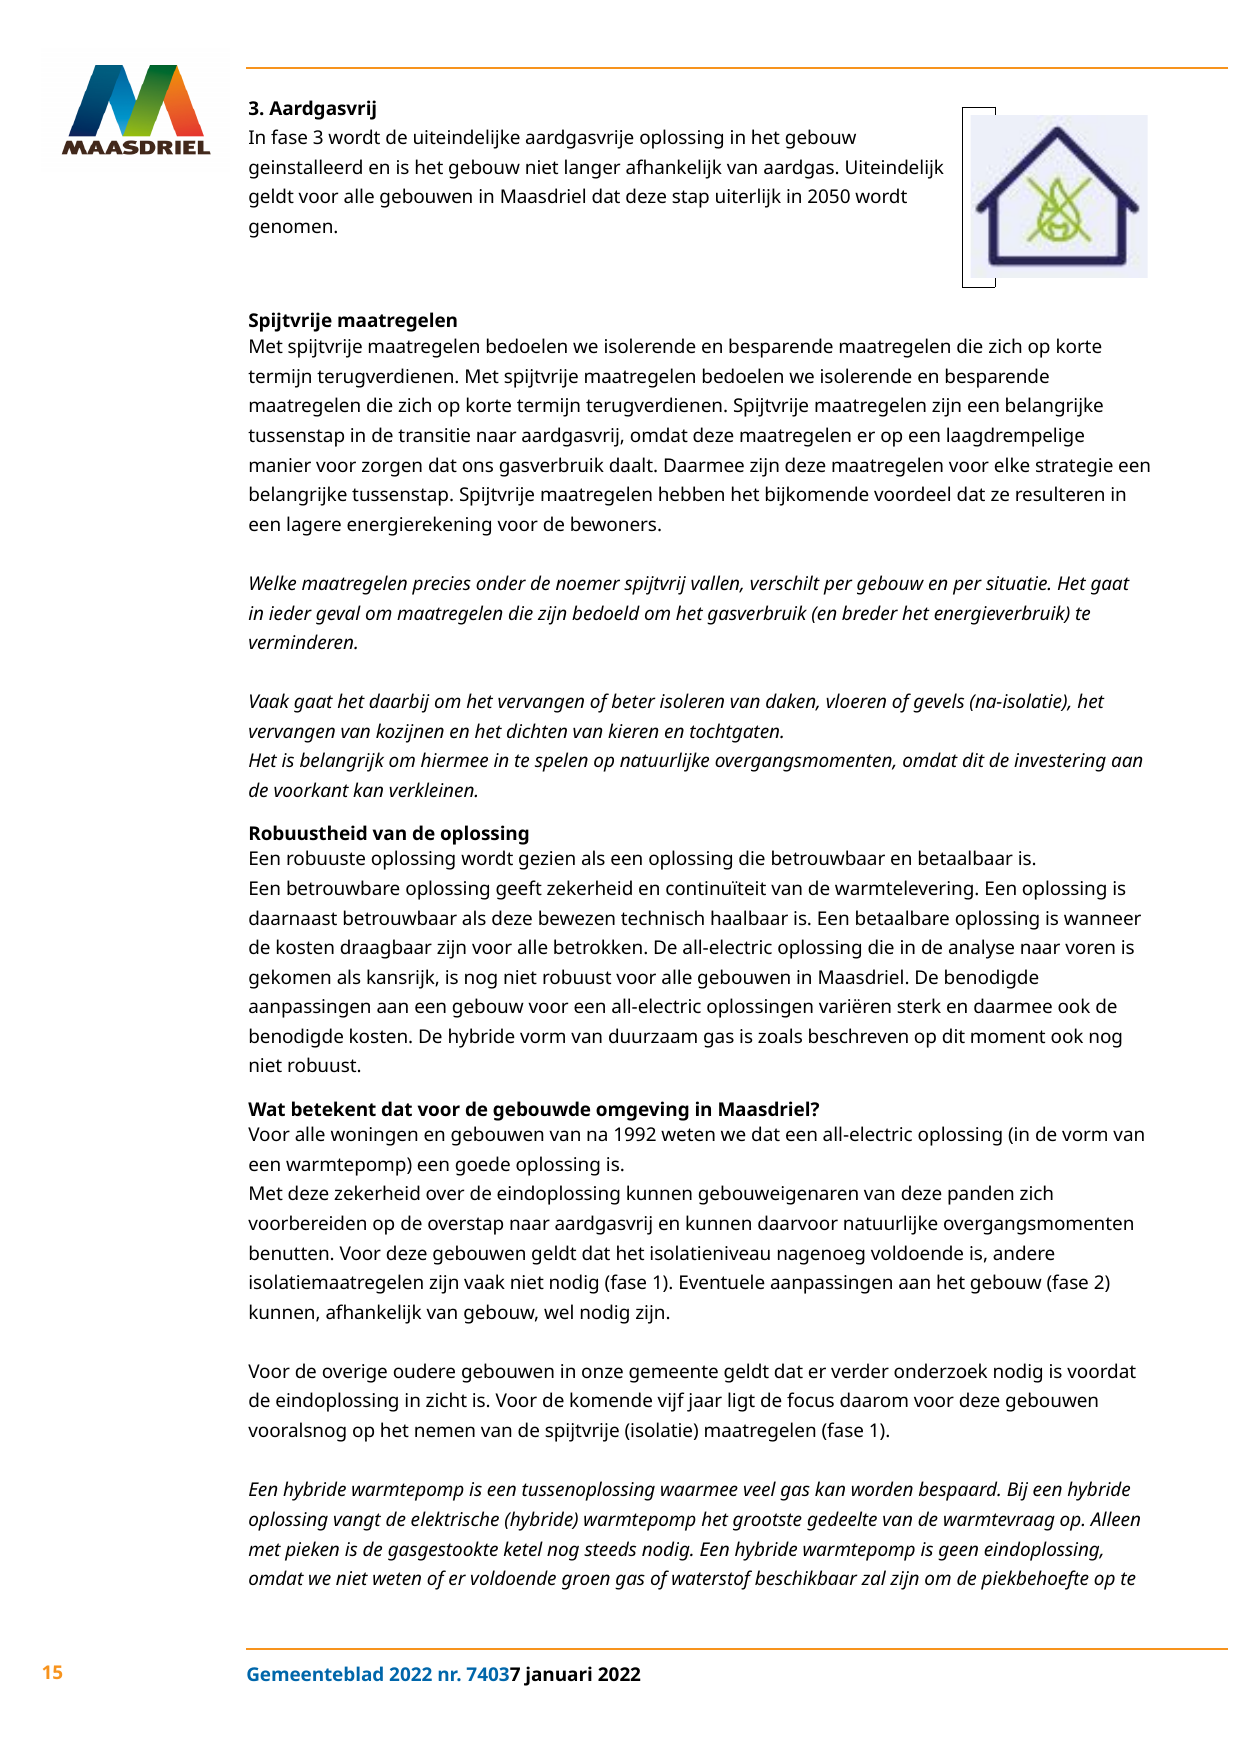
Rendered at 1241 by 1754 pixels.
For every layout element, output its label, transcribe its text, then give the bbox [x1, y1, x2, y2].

table_cell [950, 95, 1152, 304]
text Een betrouwbare oplossing geeft zekerheid en continuïteit van de warmtelevering. Een oplossing is daarnaast betrouwbaar als deze bewezen technisch haalbaar is. Een betaalbare oplossing is wanneer de kosten draagbaar zijn voor alle betrokken. De all-electric oplossing die in de analyse naar voren is gekomen als kansrijk, is nog niet robuust voor alle gebouwen in Maasdriel. De benodigde aanpassingen aan een gebouw voor een all-electric oplossingen variëren sterk en daarmee ook de benodigde kosten. De hybride vorm van duurzaam gas is zoals beschreven op dit moment ook nog niet robuust. [248, 875, 1152, 1078]
picture [970, 115, 1148, 278]
table_header Een hybride warmtepomp is een tussenoplossing waarmee veel gas kan worden bespaard. Bij een hybride oplossing vangt de elektrische (hybride) warmtepomp het grootste gedeelte van de warmtevraag op. Alleen met pieken is de gasgestookte ketel nog steeds nodig. Een hybride warmtepomp is geen eindoplossing, omdat we niet weten of er voldoende groen gas of waterstof beschikbaar zal zijn om de piekbehoefte op te [248, 1477, 1152, 1591]
text Robuustheid van de oplossing [248, 820, 1152, 846]
text Met spijtvrije maatregelen bedoelen we isolerende en besparende maatregelen die zich op korte termijn terugverdienen. Met spijtvrije maatregelen bedoelen we isolerende en besparende maatregelen die zich op korte termijn terugverdienen. Spijtvrije maatregelen zijn een belangrijke tussenstap in de transitie naar aardgasvrij, omdat deze maatregelen er op een laagdrempelige manier voor zorgen dat ons gasverbruik daalt. Daarmee zijn deze maatregelen voor elke strategie een belangrijke tussenstap. Spijtvrije maatregelen hebben het bijkomende voordeel dat ze resulteren in een lagere energierekening voor de bewoners. [248, 333, 1152, 537]
text Wat betekent dat voor de gebouwde omgeving in Maasdriel? [248, 1096, 1152, 1121]
table_cell 3. Aardgasvrij In fase 3 wordt de uiteindelijke aardgasvrije oplossing in het gebouw geinstalleerd en is het gebouw niet langer afhankelijk van aardgas. Uiteindelijk geldt voor alle gebouwen in Maasdriel dat deze stap uiterlijk in 2050 wordt genomen. [248, 95, 950, 304]
text Met deze zekerheid over de eindoplossing kunnen gebouweigenaren van deze panden zich voorbereiden op de overstap naar aardgasvrij en kunnen daarvoor natuurlijke overgangsmomenten benutten. Voor deze gebouwen geldt dat het isolatieniveau nagenoeg voldoende is, andere isolatiemaatregelen zijn vaak niet nodig (fase 1). Eventuele aanpassingen aan het gebouw (fase 2) kunnen, afhankelijk van gebouw, wel nodig zijn. [248, 1181, 1152, 1325]
text Een robuuste oplossing wordt gezien als een oplossing die betrouwbaar en betaalbaar is. [248, 846, 1152, 871]
text Spijtvrije maatregelen [248, 308, 1152, 333]
picture [41, 47, 231, 172]
table_header Welke maatregelen precies onder de noemer spijtvrij vallen, verschilt per gebouw en per situatie. Het gaat in ieder geval om maatregelen die zijn bedoeld om het gasverbruik (en breder het energieverbruik) te verminderen. Vaak gaat het daarbij om het vervangen of beter isoleren van daken, vloeren of gevels (na-isolatie), het vervangen van kozijnen en het dichten van kieren en tochtgaten. Het is belangrijk om hiermee in te spelen op natuurlijke overgangsmomenten, omdat dit de investering aan de voorkant kan verkleinen. [248, 570, 1152, 803]
text Voor alle woningen en gebouwen van na 1992 weten we dat een all-electric oplossing (in de vorm van een warmtepomp) een goede oplossing is. [248, 1121, 1152, 1177]
text Voor de overige oudere gebouwen in onze gemeente geldt dat er verder onderzoek nodig is voordat de eindoplossing in zicht is. Voor de komende vijf jaar ligt de focus daarom voor deze gebouwen vooralsnog op het nemen van de spijtvrije (isolatie) maatregelen (fase 1). [248, 1358, 1152, 1443]
